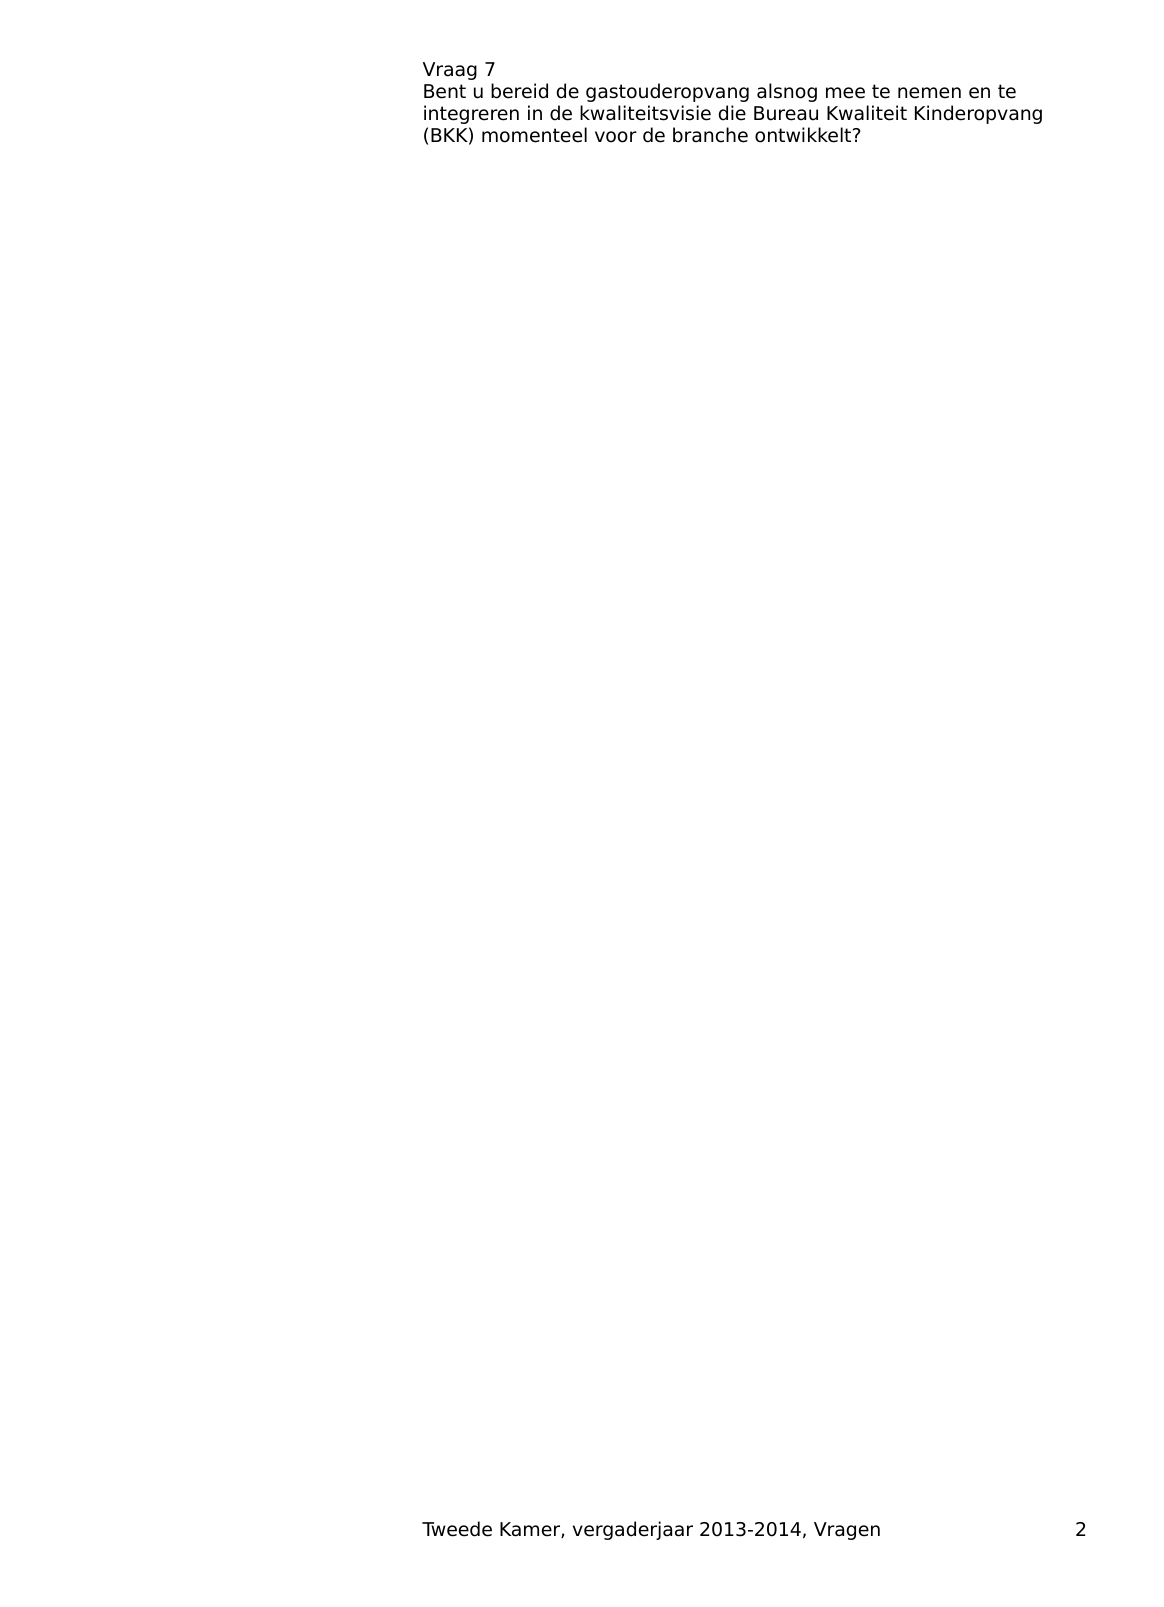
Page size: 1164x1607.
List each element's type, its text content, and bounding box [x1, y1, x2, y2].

text Vraag 7 [422, 59, 1087, 81]
text Bent u bereid de gastouderopvang alsnog mee te nemen en te integreren in de kwaliteitsvisie die Bureau Kwaliteit Kinderopvang (BKK) momenteel voor de branche ontwikkelt? [422, 81, 1087, 147]
